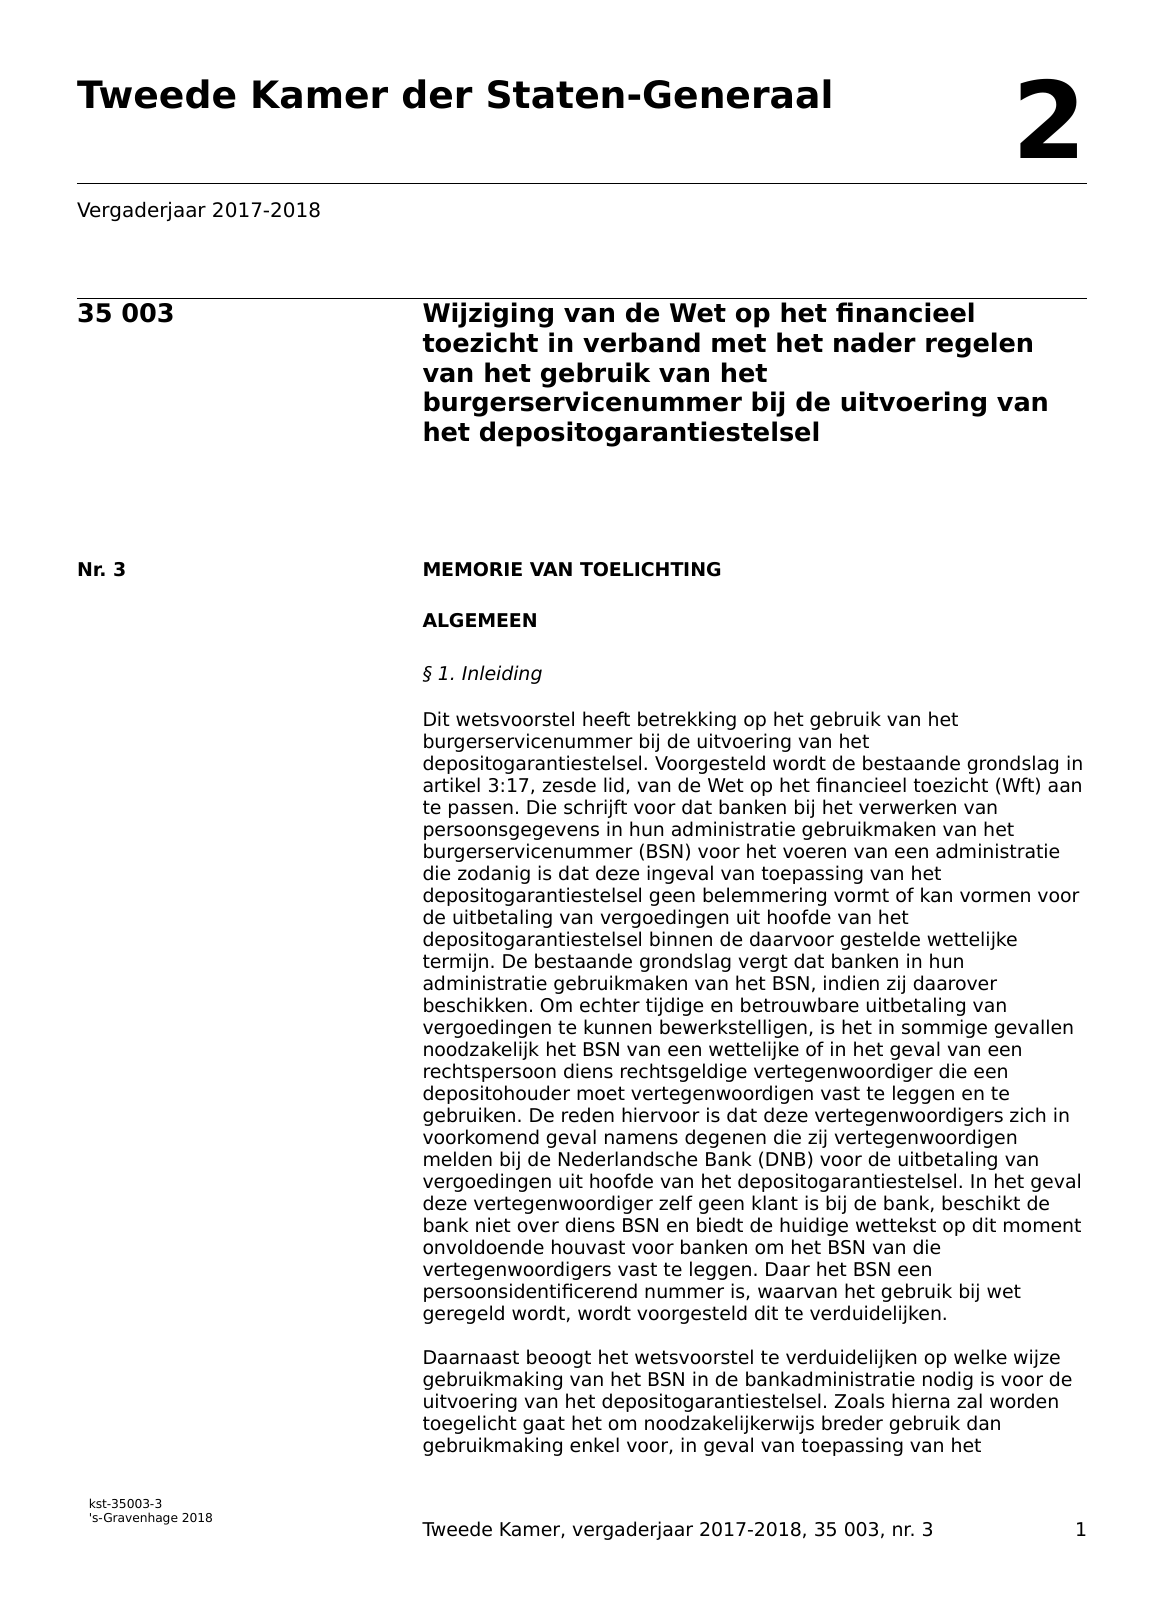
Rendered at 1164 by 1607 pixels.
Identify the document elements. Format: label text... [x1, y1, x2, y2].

subtitle ALGEMEEN [422, 610, 1087, 632]
table_header Tweede Kamer der Staten-Generaal [77, 59, 886, 183]
subtitle Nr. 3 MEMORIE VAN TOELICHTING [77, 558, 1087, 580]
table_cell Vergaderjaar 2017-2018 [77, 184, 1087, 298]
text Daarnaast beoogt het wetsvoorstel te verduidelijken op welke wijze gebruikmaking van het BSN in de bankadministratie nodig is voor de uitvoering van het depositogarantiestelsel. Zoals hierna zal worden toegelicht gaat het om noodzakelijkerwijs breder gebruik dan gebruikmaking enkel voor, in geval van toepassing van het [422, 1347, 1087, 1457]
subtitle § 1. Inleiding [422, 662, 1087, 684]
subtitle 35 003 Wijziging van de Wet op het financieel toezicht in verband met het nader regelen van het gebruik van het burgerservicenummer bij de uitvoering van het depositogarantiestelsel [77, 299, 1087, 447]
text kst-35003-3 [88, 1497, 323, 1511]
text 's-Gravenhage 2018 [88, 1511, 323, 1525]
table_header 2 [886, 59, 1087, 183]
text Dit wetsvoorstel heeft betrekking op het gebruik van het burgerservicenummer bij de uitvoering van het depositogarantiestelsel. Voorgesteld wordt de bestaande grondslag in artikel 3:17, zesde lid, van de Wet op het financieel toezicht (Wft) aan te passen. Die schrijft voor dat banken bij het verwerken van persoonsgegevens in hun administratie gebruikmaken van het burgerservicenummer (BSN) voor het voeren van een administratie die zodanig is dat deze ingeval van toepassing van het depositogarantiestelsel geen belemmering vormt of kan vormen voor de uitbetaling van vergoedingen uit hoofde van het depositogarantiestelsel binnen de daarvoor gestelde wettelijke termijn. De bestaande grondslag vergt dat banken in hun administratie gebruikmaken van het BSN, indien zij daarover beschikken. Om echter tijdige en betrouwbare uitbetaling van vergoedingen te kunnen bewerkstelligen, is het in sommige gevallen noodzakelijk het BSN van een wettelijke of in het geval van een rechtspersoon diens rechtsgeldige vertegenwoordiger die een depositohouder moet vertegenwoordigen vast te leggen en te gebruiken. De reden hiervoor is dat deze vertegenwoordigers zich in voorkomend geval namens degenen die zij vertegenwoordigen melden bij de Nederlandsche Bank (DNB) voor de uitbetaling van vergoedingen uit hoofde van het depositogarantiestelsel. In het geval deze vertegenwoordiger zelf geen klant is bij de bank, beschikt de bank niet over diens BSN en biedt de huidige wettekst op dit moment onvoldoende houvast voor banken om het BSN van die vertegenwoordigers vast te leggen. Daar het BSN een persoonsidentificerend nummer is, waarvan het gebruik bij wet geregeld wordt, wordt voorgesteld dit te verduidelijken. [422, 709, 1087, 1325]
